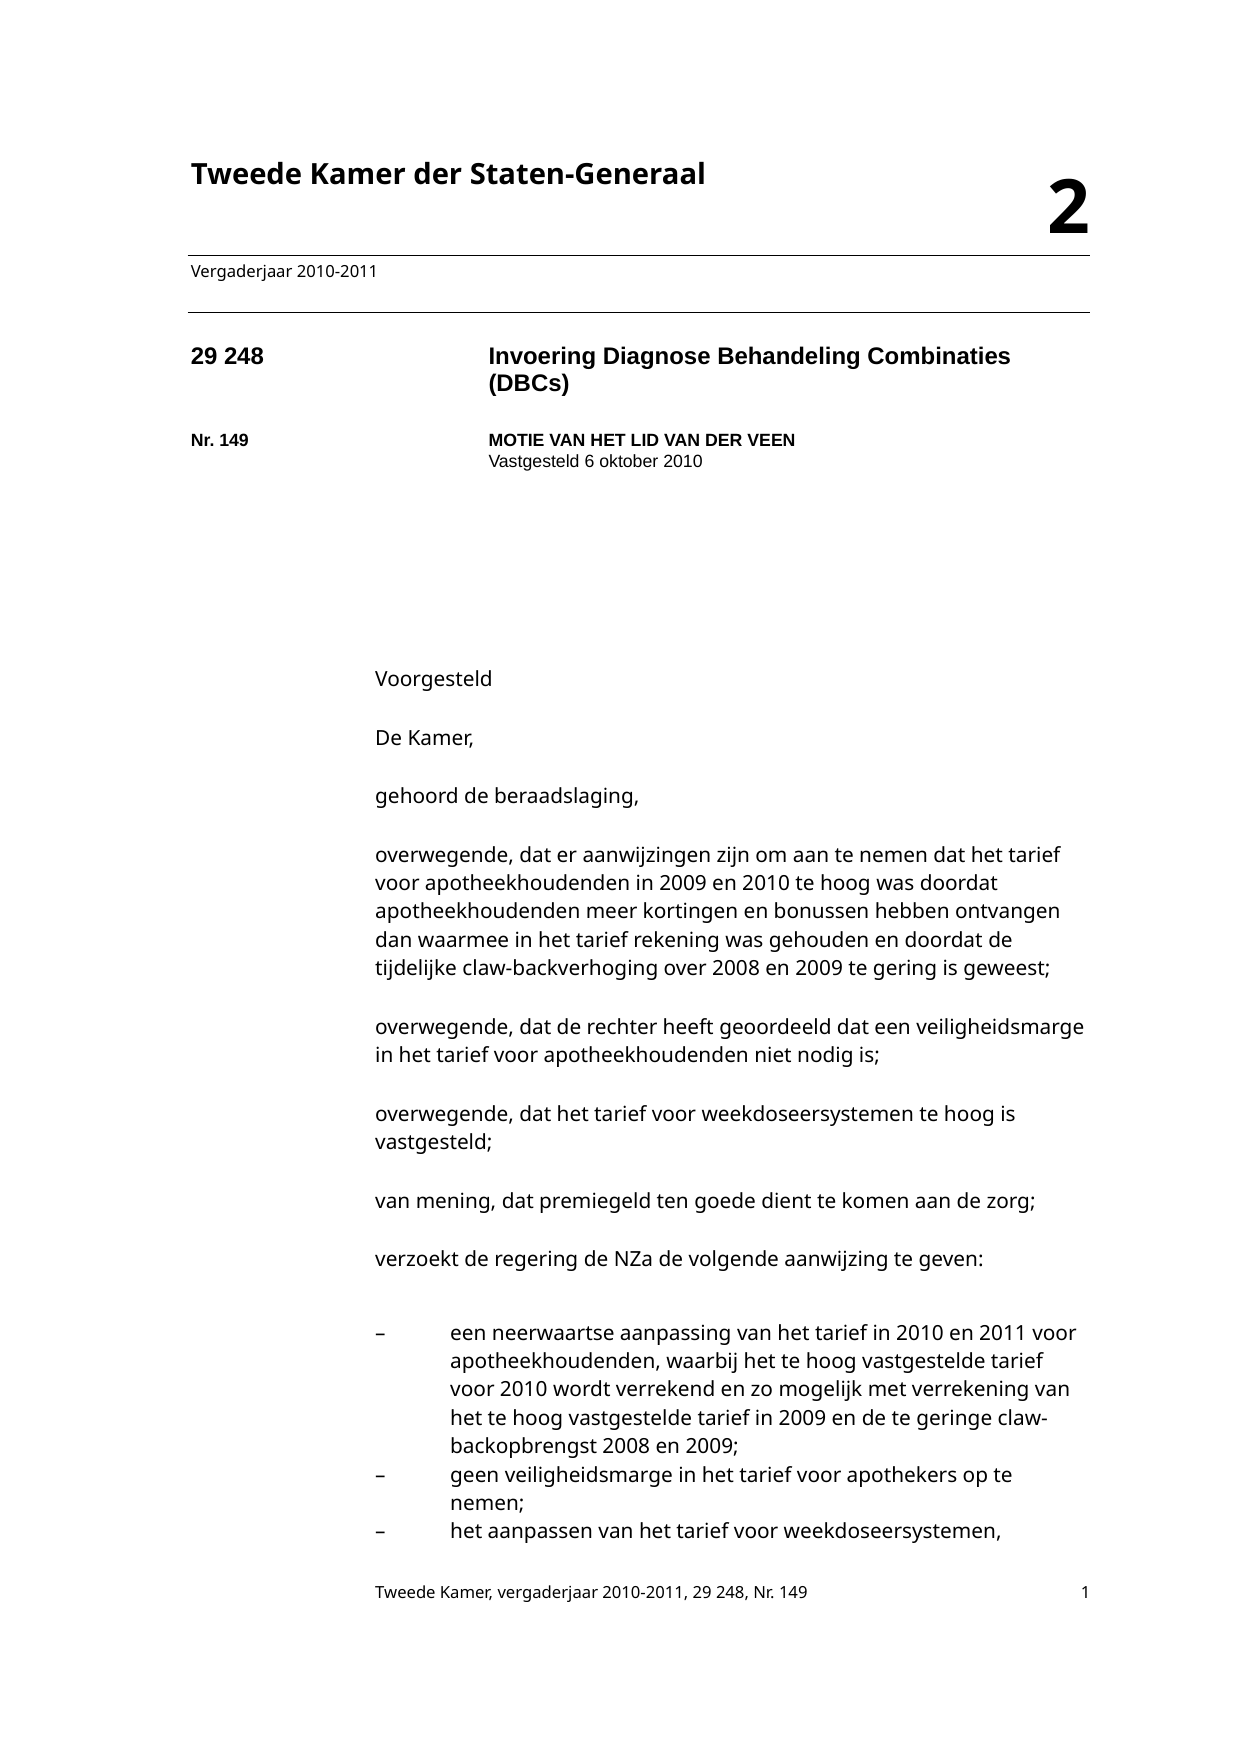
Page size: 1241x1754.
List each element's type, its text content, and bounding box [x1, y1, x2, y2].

text gehoord de beraadslaging, [375, 781, 1090, 810]
text overwegende, dat de rechter heeft geoordeeld dat een veiligheidsmarge in het tarief voor apotheekhoudenden niet nodig is; [375, 1012, 1090, 1069]
text Voorgesteld [375, 664, 1090, 693]
table_cell [485, 256, 1090, 312]
table_header Tweede Kamer der Staten-Generaal [188, 150, 909, 255]
list geen veiligheidsmarge in het tarief voor apothekers op te nemen; [375, 1460, 1090, 1517]
table_cell Invoering Diagnose Behandeling Combinaties (DBCs) [485, 339, 1090, 427]
table_cell Nr. 149 [188, 427, 485, 546]
list een neerwaartse aanpassing van het tarief in 2010 en 2011 voor apotheekhoudenden, waarbij het te hoog vastgestelde tarief voor 2010 wordt verrekend en zo mogelijk met verrekening van het te hoog vastgestelde tarief in 2009 en de te geringe claw-backopbrengst 2008 en 2009; [375, 1318, 1090, 1460]
table_header 2 [910, 150, 1090, 255]
text De Kamer, [375, 723, 1090, 751]
table_cell MOTIE VAN HET LID VAN DER VEEN Vastgesteld 6 oktober 2010 [485, 427, 1090, 546]
text verzoekt de regering de NZa de volgende aanwijzing te geven: [375, 1244, 1090, 1273]
list het aanpassen van het tarief voor weekdoseersystemen, [375, 1517, 1090, 1545]
text van mening, dat premiegeld ten goede dient te komen aan de zorg; [375, 1186, 1090, 1214]
table_cell [188, 313, 485, 339]
text overwegende, dat het tarief voor weekdoseersystemen te hoog is vastgesteld; [375, 1099, 1090, 1156]
text overwegende, dat er aanwijzingen zijn om aan te nemen dat het tarief voor apotheekhoudenden in 2009 en 2010 te hoog was doordat apotheekhoudenden meer kortingen en bonussen hebben ontvangen dan waarmee in het tarief rekening was gehouden en doordat de tijdelijke claw-backverhoging over 2008 en 2009 te gering is geweest; [375, 840, 1090, 982]
table_cell 29 248 [188, 339, 485, 427]
table_cell Vergaderjaar 2010-2011 [188, 256, 485, 312]
table_cell [485, 313, 1090, 339]
